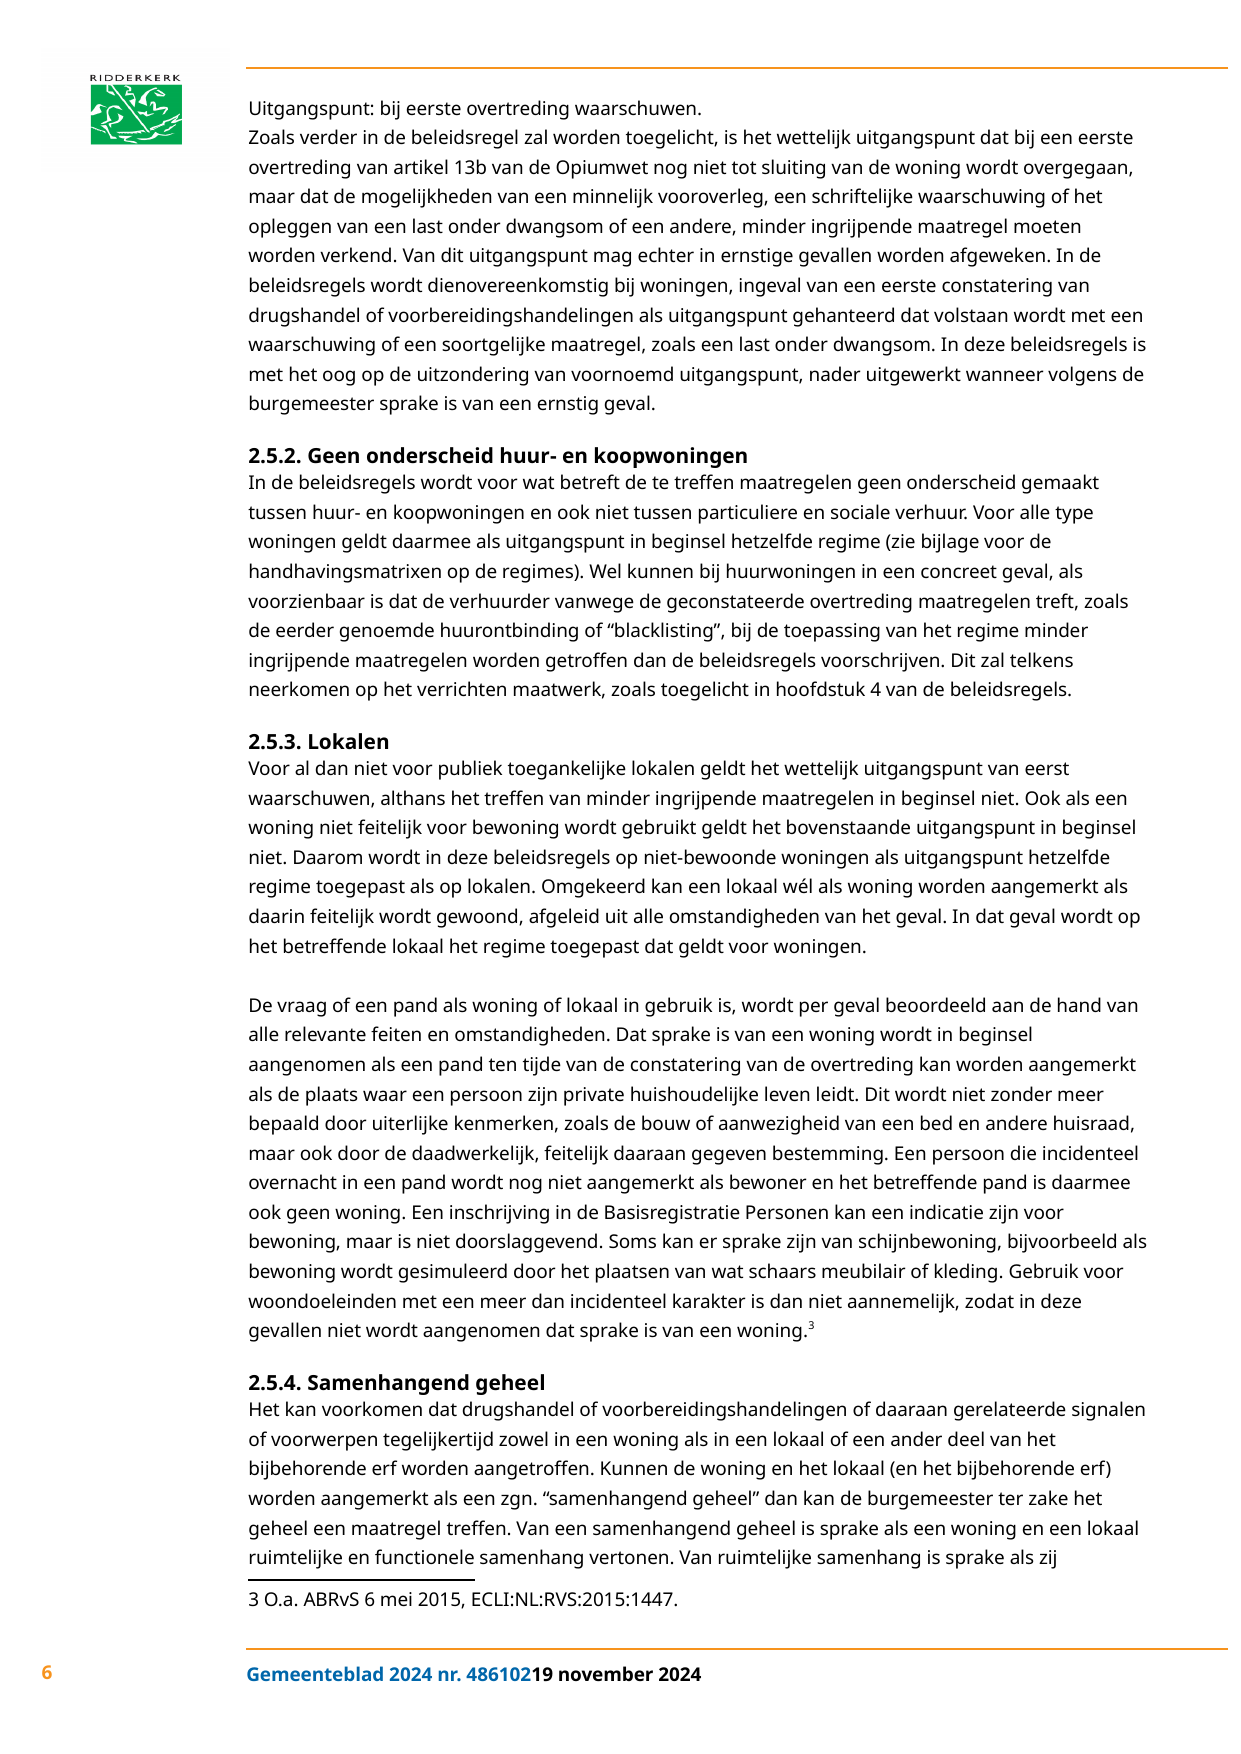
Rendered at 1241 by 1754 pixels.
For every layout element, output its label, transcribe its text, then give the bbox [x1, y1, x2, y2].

text 2.5.4. Samenhangend geheel [248, 1368, 1152, 1396]
text O.a. ABRvS 6 mei 2015, ECLI:NL:RVS:2015:1447. [248, 1586, 1152, 1612]
picture [41, 47, 231, 172]
text Voor al dan niet voor publiek toegankelijke lokalen geldt het wettelijk uitgangspunt van eerst waarschuwen, althans het treffen van minder ingrijpende maatregelen in beginsel niet. Ook als een woning niet feitelijk voor bewoning wordt gebruikt geldt het bovenstaande uitgangspunt in beginsel niet. Daarom wordt in deze beleidsregels op niet-bewoonde woningen als uitgangspunt hetzelfde regime toegepast als op lokalen. Omgekeerd kan een lokaal wél als woning worden aangemerkt als daarin feitelijk wordt gewoond, afgeleid uit alle omstandigheden van het geval. In dat geval wordt op het betreffende lokaal het regime toegepast dat geldt voor woningen. [248, 755, 1152, 959]
text In de beleidsregels wordt voor wat betreft de te treffen maatregelen geen onderscheid gemaakt tussen huur- en koopwoningen en ook niet tussen particuliere en sociale verhuur. Voor alle type woningen geldt daarmee als uitgangspunt in beginsel hetzelfde regime (zie bijlage voor de handhavingsmatrixen op de regimes). Wel kunnen bij huurwoningen in een concreet geval, als voorzienbaar is dat de verhuurder vanwege de geconstateerde overtreding maatregelen treft, zoals de eerder genoemde huurontbinding of “blacklisting”, bij de toepassing van het regime minder ingrijpende maatregelen worden getroffen dan de beleidsregels voorschrijven. Dit zal telkens neerkomen op het verrichten maatwerk, zoals toegelicht in hoofdstuk 4 van de beleidsregels. [248, 469, 1152, 702]
text De vraag of een pand als woning of lokaal in gebruik is, wordt per geval beoordeeld aan de hand van alle relevante feiten en omstandigheden. Dat sprake is van een woning wordt in beginsel aangenomen als een pand ten tijde van de constatering van de overtreding kan worden aangemerkt als de plaats waar een persoon zijn private huishoudelijke leven leidt. Dit wordt niet zonder meer bepaald door uiterlijke kenmerken, zoals de bouw of aanwezigheid van een bed en andere huisraad, maar ook door de daadwerkelijk, feitelijk daaraan gegeven bestemming. Een persoon die incidenteel overnacht in een pand wordt nog niet aangemerkt als bewoner en het betreffende pand is daarmee ook geen woning. Een inschrijving in de Basisregistratie Personen kan een indicatie zijn voor bewoning, maar is niet doorslaggevend. Soms kan er sprake zijn van schijnbewoning, bijvoorbeeld als bewoning wordt gesimuleerd door het plaatsen van wat schaars meubilair of kleding. Gebruik voor woondoeleinden met een meer dan incidenteel karakter is dan niet aannemelijk, zodat in deze gevallen niet wordt aangenomen dat sprake is van een woning. [248, 992, 1152, 1343]
text Zoals verder in de beleidsregel zal worden toegelicht, is het wettelijk uitgangspunt dat bij een eerste overtreding van artikel 13b van de Opiumwet nog niet tot sluiting van de woning wordt overgegaan, maar dat de mogelijkheden van een minnelijk vooroverleg, een schriftelijke waarschuwing of het opleggen van een last onder dwangsom of een andere, minder ingrijpende maatregel moeten worden verkend. Van dit uitgangspunt mag echter in ernstige gevallen worden afgeweken. In de beleidsregels wordt dienovereenkomstig bij woningen, ingeval van een eerste constatering van drugshandel of voorbereidingshandelingen als uitgangspunt gehanteerd dat volstaan wordt met een waarschuwing of een soortgelijke maatregel, zoals een last onder dwangsom. In deze beleidsregels is met het oog op de uitzondering van voornoemd uitgangspunt, nader uitgewerkt wanneer volgens de burgemeester sprake is van een ernstig geval. [248, 124, 1152, 416]
text 2.5.3. Lokalen [248, 727, 1152, 755]
text Uitgangspunt: bij eerste overtreding waarschuwen. [248, 95, 1152, 121]
text 2.5.2. Geen onderscheid huur- en koopwoningen [248, 441, 1152, 469]
text Het kan voorkomen dat drugshandel of voorbereidingshandelingen of daaraan gerelateerde signalen of voorwerpen tegelijkertijd zowel in een woning als in een lokaal of een ander deel van het bijbehorende erf worden aangetroffen. Kunnen de woning en het lokaal (en het bijbehorende erf) worden aangemerkt als een zgn. “samenhangend geheel” dan kan de burgemeester ter zake het geheel een maatregel treffen. Van een samenhangend geheel is sprake als een woning en een lokaal ruimtelijke en functionele samenhang vertonen. Van ruimtelijke samenhang is sprake als zij [248, 1396, 1152, 1570]
